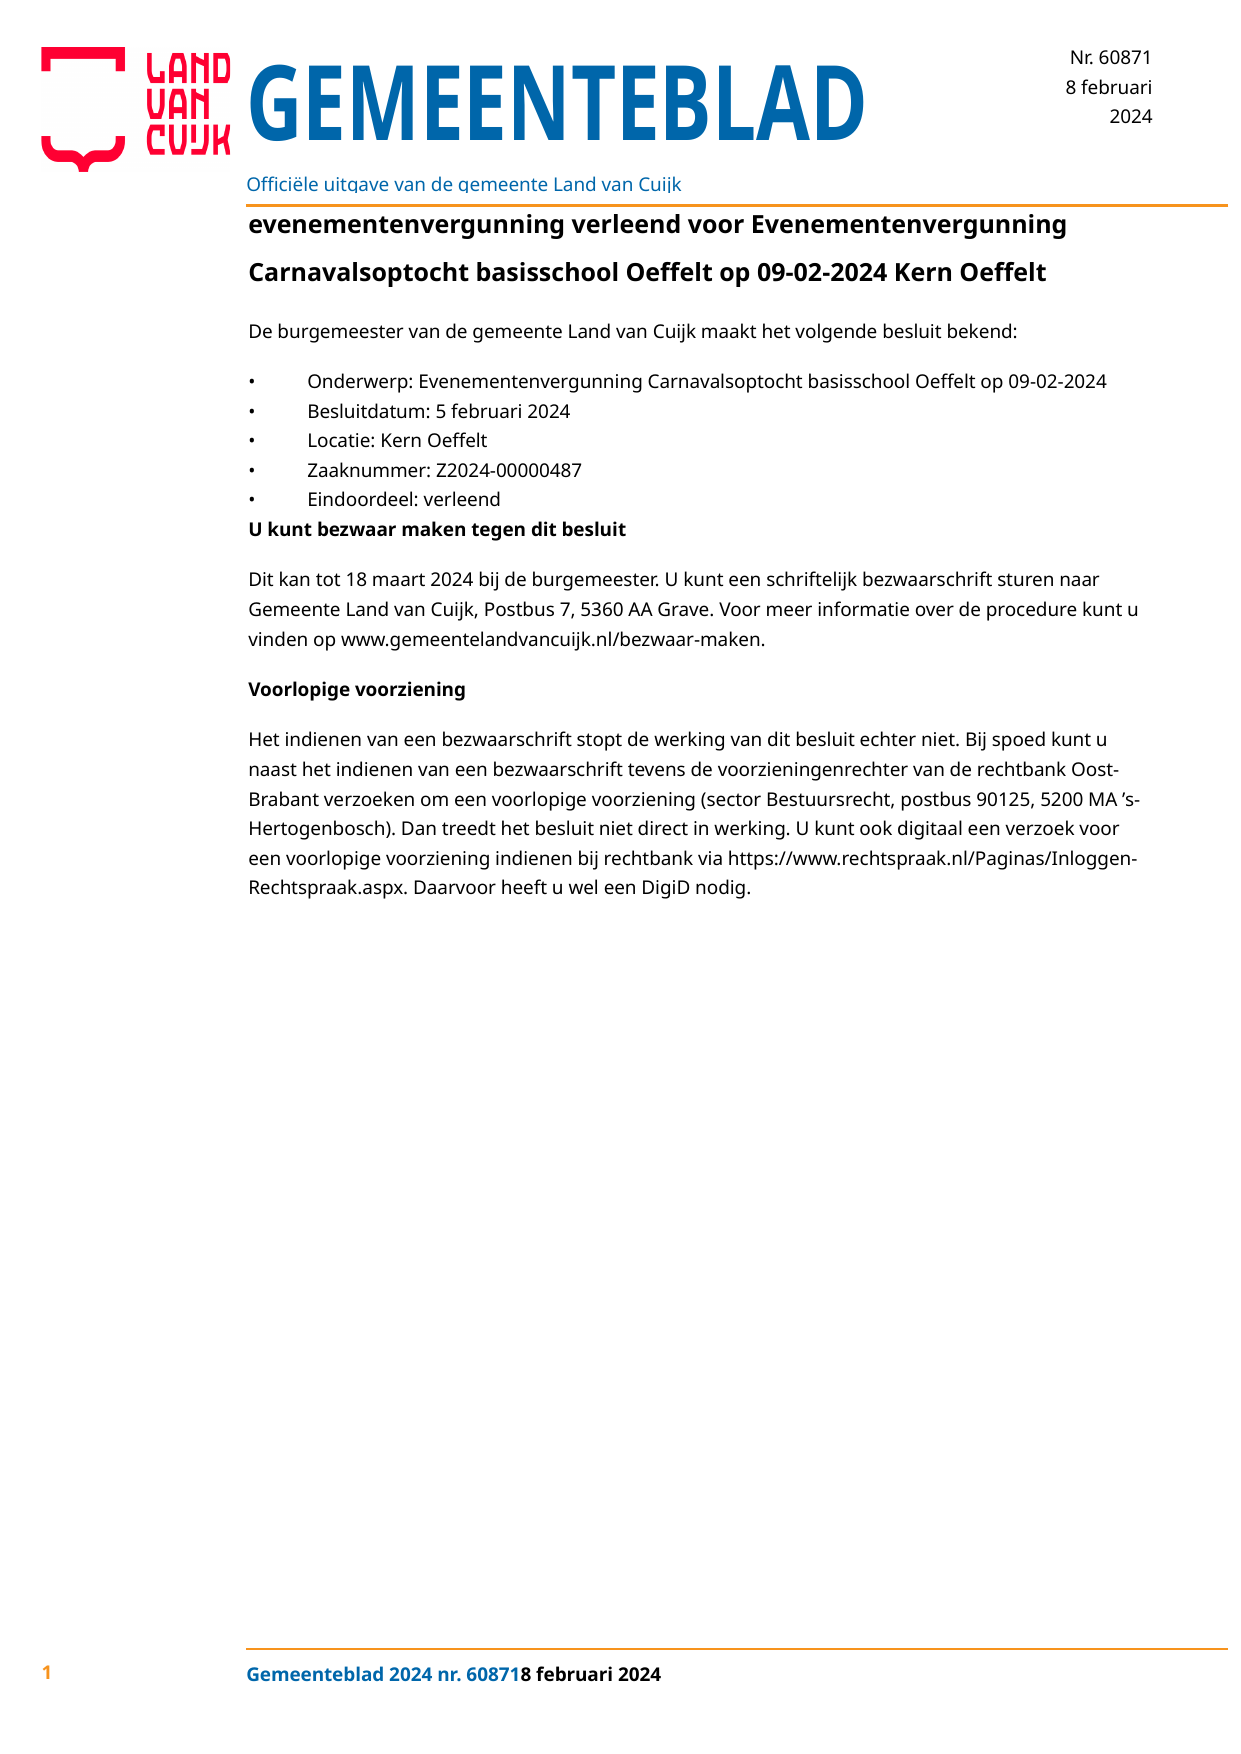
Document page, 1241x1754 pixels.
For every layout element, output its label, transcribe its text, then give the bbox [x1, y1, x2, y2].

text evenementenvergunning verleend voor Evenementenvergunning Carnavalsoptocht basisschool Oeffelt op 09-02-2024 Kern Oeffelt [248, 207, 1152, 288]
text Dit kan tot 18 maart 2024 bij de burgemeester. U kunt een schriftelijk bezwaarschrift sturen naar Gemeente Land van Cuijk, Postbus 7, 5360 AA Grave. Voor meer informatie over de procedure kunt u vinden op www.gemeentelandvancuijk.nl/bezwaar-maken. [248, 567, 1152, 652]
list Besluitdatum: 5 februari 2024 [248, 398, 1152, 424]
text Het indienen van een bezwaarschrift stopt de werking van dit besluit echter niet. Bij spoed kunt u naast het indienen van een bezwaarschrift tevens de voorzieningenrechter van de rechtbank Oost-Brabant verzoeken om een voorlopige voorziening (sector Bestuursrecht, postbus 90125, 5200 MA ’s-Hertogenbosch). Dan treedt het besluit niet direct in werking. U kunt ook digitaal een verzoek voor een voorlopige voorziening indienen bij rechtbank via https://www.rechtspraak.nl/Paginas/Inloggen-Rechtspraak.aspx. Daarvoor heeft u wel een DigiD nodig. [248, 727, 1152, 900]
list Onderwerp: Evenementenvergunning Carnavalsoptocht basisschool Oeffelt op 09-02-2024 [248, 368, 1152, 394]
text De burgemeester van de gemeente Land van Cuijk maakt het volgende besluit bekend: [248, 318, 1152, 344]
list Eindoordeel: verleend [248, 487, 1152, 512]
text U kunt bezwaar maken tegen dit besluit [248, 516, 1152, 542]
list Zaaknummer: Z2024-00000487 [248, 457, 1152, 483]
list Locatie: Kern Oeffelt [248, 427, 1152, 453]
text Voorlopige voorziening [248, 676, 1152, 702]
picture [41, 47, 231, 172]
